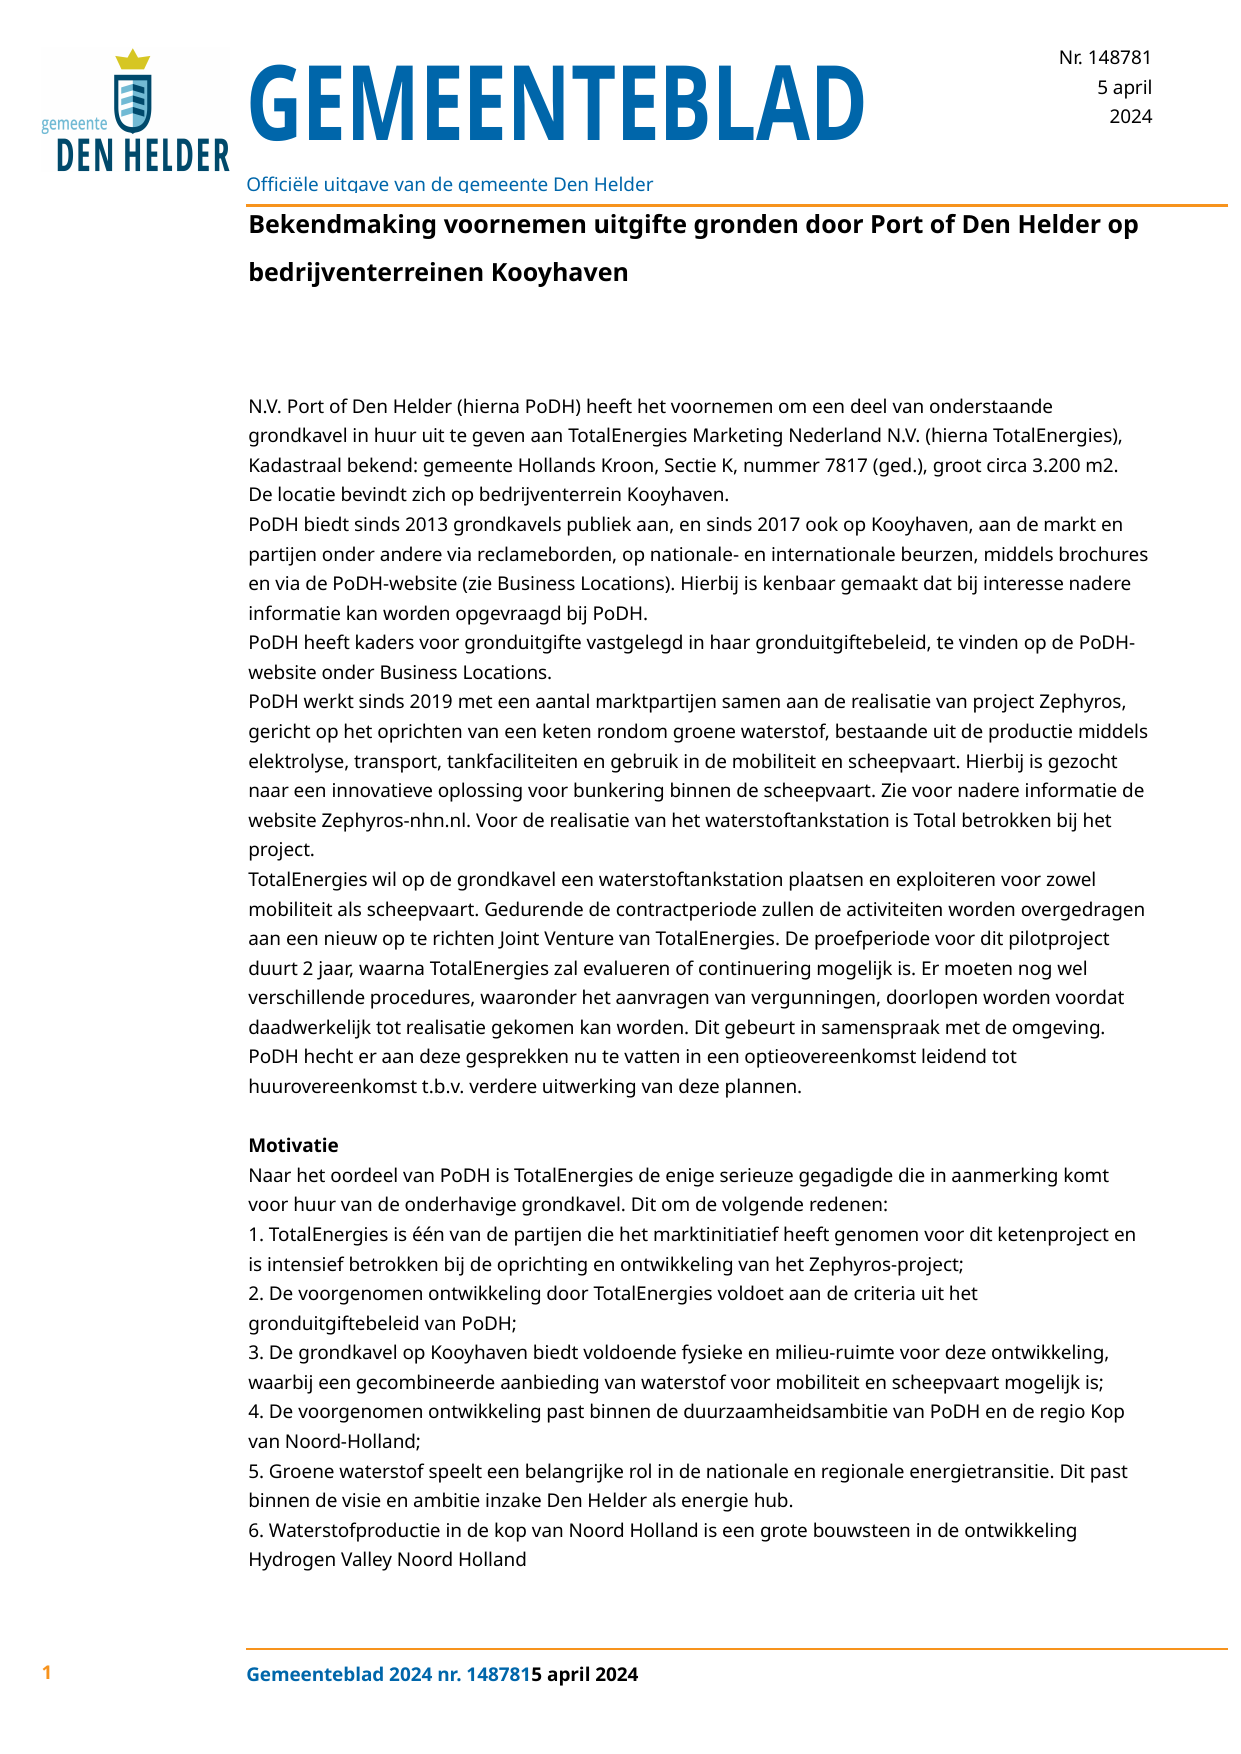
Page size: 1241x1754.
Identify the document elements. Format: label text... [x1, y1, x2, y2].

picture [220, 160, 224, 172]
text TotalEnergies wil op de grondkavel een waterstoftankstation plaatsen en exploiteren voor zowel mobiliteit als scheepvaart. Gedurende de contractperiode zullen de activiteiten worden overgedragen aan een nieuw op te richten Joint Venture van TotalEnergies. De proefperiode voor dit pilotproject duurt 2 jaar, waarna TotalEnergies zal evalueren of continuering mogelijk is. Er moeten nog wel verschillende procedures, waaronder het aanvragen van vergunningen, doorlopen worden voordat daadwerkelijk tot realisatie gekomen kan worden. Dit gebeurt in samenspraak met de omgeving. PoDH hecht er aan deze gesprekken nu te vatten in een optieovereenkomst leidend tot huurovereenkomst t.b.v. verdere uitwerking van deze plannen. [248, 866, 1152, 1099]
text N.V. Port of Den Helder (hierna PoDH) heeft het voornemen om een deel van onderstaande grondkavel in huur uit te geven aan TotalEnergies Marketing Nederland N.V. (hierna TotalEnergies), Kadastraal bekend: gemeente Hollands Kroon, Sectie K, nummer 7817 (ged.), groot circa 3.200 m2. [248, 393, 1152, 478]
text 2. De voorgenomen ontwikkeling door TotalEnergies voldoet aan de criteria uit het gronduitgiftebeleid van PoDH; [248, 1280, 1152, 1336]
text Motivatie [248, 1132, 1152, 1158]
picture [182, 144, 187, 165]
text De locatie bevindt zich op bedrijventerrein Kooyhaven. [248, 482, 1152, 507]
picture [130, 157, 135, 172]
text PoDH werkt sinds 2019 met een aantal marktpartijen samen aan de realisatie van project Zephyros, gericht op het oprichten van een keten rondom groene waterstof, bestaande uit de productie middels elektrolyse, transport, tankfaciliteiten en gebruik in de mobiliteit en scheepvaart. Hierbij is gezocht naar een innovatieve oplossing voor bunkering binnen de scheepvaart. Zie voor nadere informatie de website Zephyros-nhn.nl. Voor de realisatie van het waterstoftankstation is Total betrokken bij het project. [248, 689, 1152, 862]
text PoDH heeft kaders voor gronduitgifte vastgelegd in haar gronduitgiftebeleid, te vinden op de PoDH-website onder Business Locations. [248, 629, 1152, 685]
text 1. TotalEnergies is één van de partijen die het marktinitiatief heeft genomen voor dit ketenproject en is intensief betrokken bij de oprichting en ontwikkeling van het Zephyros-project; [248, 1221, 1152, 1277]
text 3. De grondkavel op Kooyhaven biedt voldoende fysieke en milieu-ruimte voor deze ontwikkeling, waarbij een gecombineerde aanbieding van waterstof voor mobiliteit en scheepvaart mogelijk is; [248, 1339, 1152, 1395]
text PoDH biedt sinds 2013 grondkavels publiek aan, en sinds 2017 ook op Kooyhaven, aan de markt en partijen onder andere via reclameborden, op nationale- en internationale beurzen, middels brochures en via de PoDH-website (zie Business Locations). Hierbij is kenbaar gemaakt dat bij interesse nadere informatie kan worden opgevraagd bij PoDH. [248, 511, 1152, 626]
picture [100, 154, 106, 172]
text Naar het oordeel van PoDH is TotalEnergies de enige serieuze gegadigde die in aanmerking komt voor huur van de onderhavige grondkavel. Dit om de volgende redenen: [248, 1162, 1152, 1217]
picture [41, 47, 231, 172]
picture [63, 144, 68, 165]
text 5. Groene waterstof speelt een belangrijke rol in de nationale en regionale energietransitie. Dit past binnen de visie en ambitie inzake Den Helder als energie hub. [248, 1458, 1152, 1513]
text 6. Waterstofproductie in de kop van Noord Holland is een grote bouwsteen in de ontwikkeling Hydrogen Valley Noord Holland [248, 1517, 1152, 1572]
text 4. De voorgenomen ontwikkeling past binnen de duurzaamheidsambitie van PoDH en de regio Kop van Noord-Holland; [248, 1399, 1152, 1454]
text Bekendmaking voornemen uitgifte gronden door Port of Den Helder op bedrijventerreinen Kooyhaven [248, 207, 1152, 288]
